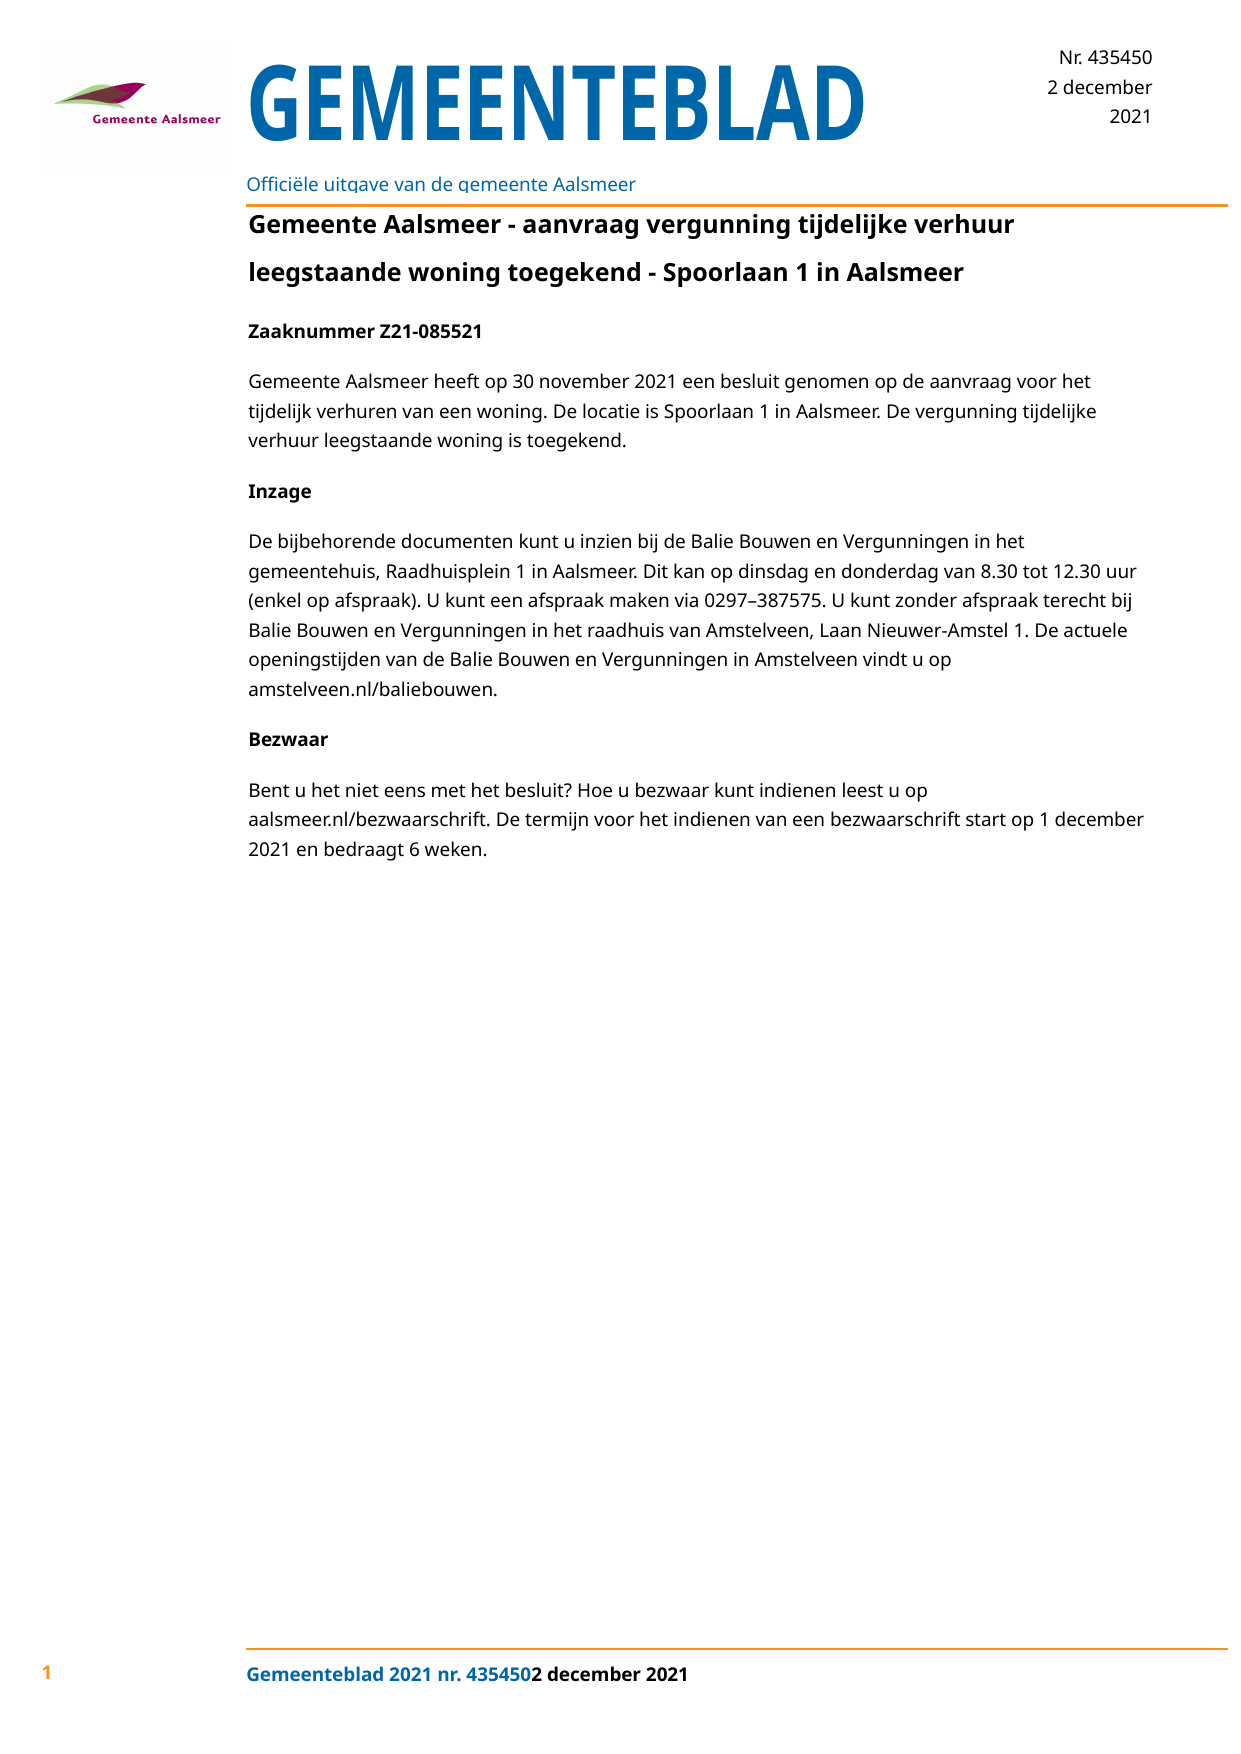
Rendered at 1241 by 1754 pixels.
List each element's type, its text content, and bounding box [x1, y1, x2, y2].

text Gemeente Aalsmeer - aanvraag vergunning tijdelijke verhuur leegstaande woning toegekend - Spoorlaan 1 in Aalsmeer [248, 207, 1152, 288]
text Inzage [248, 478, 1152, 504]
text Bent u het niet eens met het besluit? Hoe u bezwaar kunt indienen leest u op aalsmeer.nl/bezwaarschrift. De termijn voor het indienen van een bezwaarschrift start op 1 december 2021 en bedraagt 6 weken. [248, 777, 1152, 862]
text De bijbehorende documenten kunt u inzien bij de Balie Bouwen en Vergunningen in het gemeentehuis, Raadhuisplein 1 in Aalsmeer. Dit kan op dinsdag en donderdag van 8.30 tot 12.30 uur (enkel op afspraak). U kunt een afspraak maken via 0297–387575. U kunt zonder afspraak terecht bij Balie Bouwen en Vergunningen in het raadhuis van Amstelveen, Laan Nieuwer-Amstel 1. De actuele openingstijden van de Balie Bouwen en Vergunningen in Amstelveen vindt u op amstelveen.nl/baliebouwen. [248, 528, 1152, 702]
text Gemeente Aalsmeer heeft op 30 november 2021 een besluit genomen op de aanvraag voor het tijdelijk verhuren van een woning. De locatie is Spoorlaan 1 in Aalsmeer. De vergunning tijdelijke verhuur leegstaande woning is toegekend. [248, 368, 1152, 453]
picture [41, 47, 231, 172]
text Bezwaar [248, 727, 1152, 752]
text Zaaknummer Z21-085521 [248, 318, 1152, 344]
